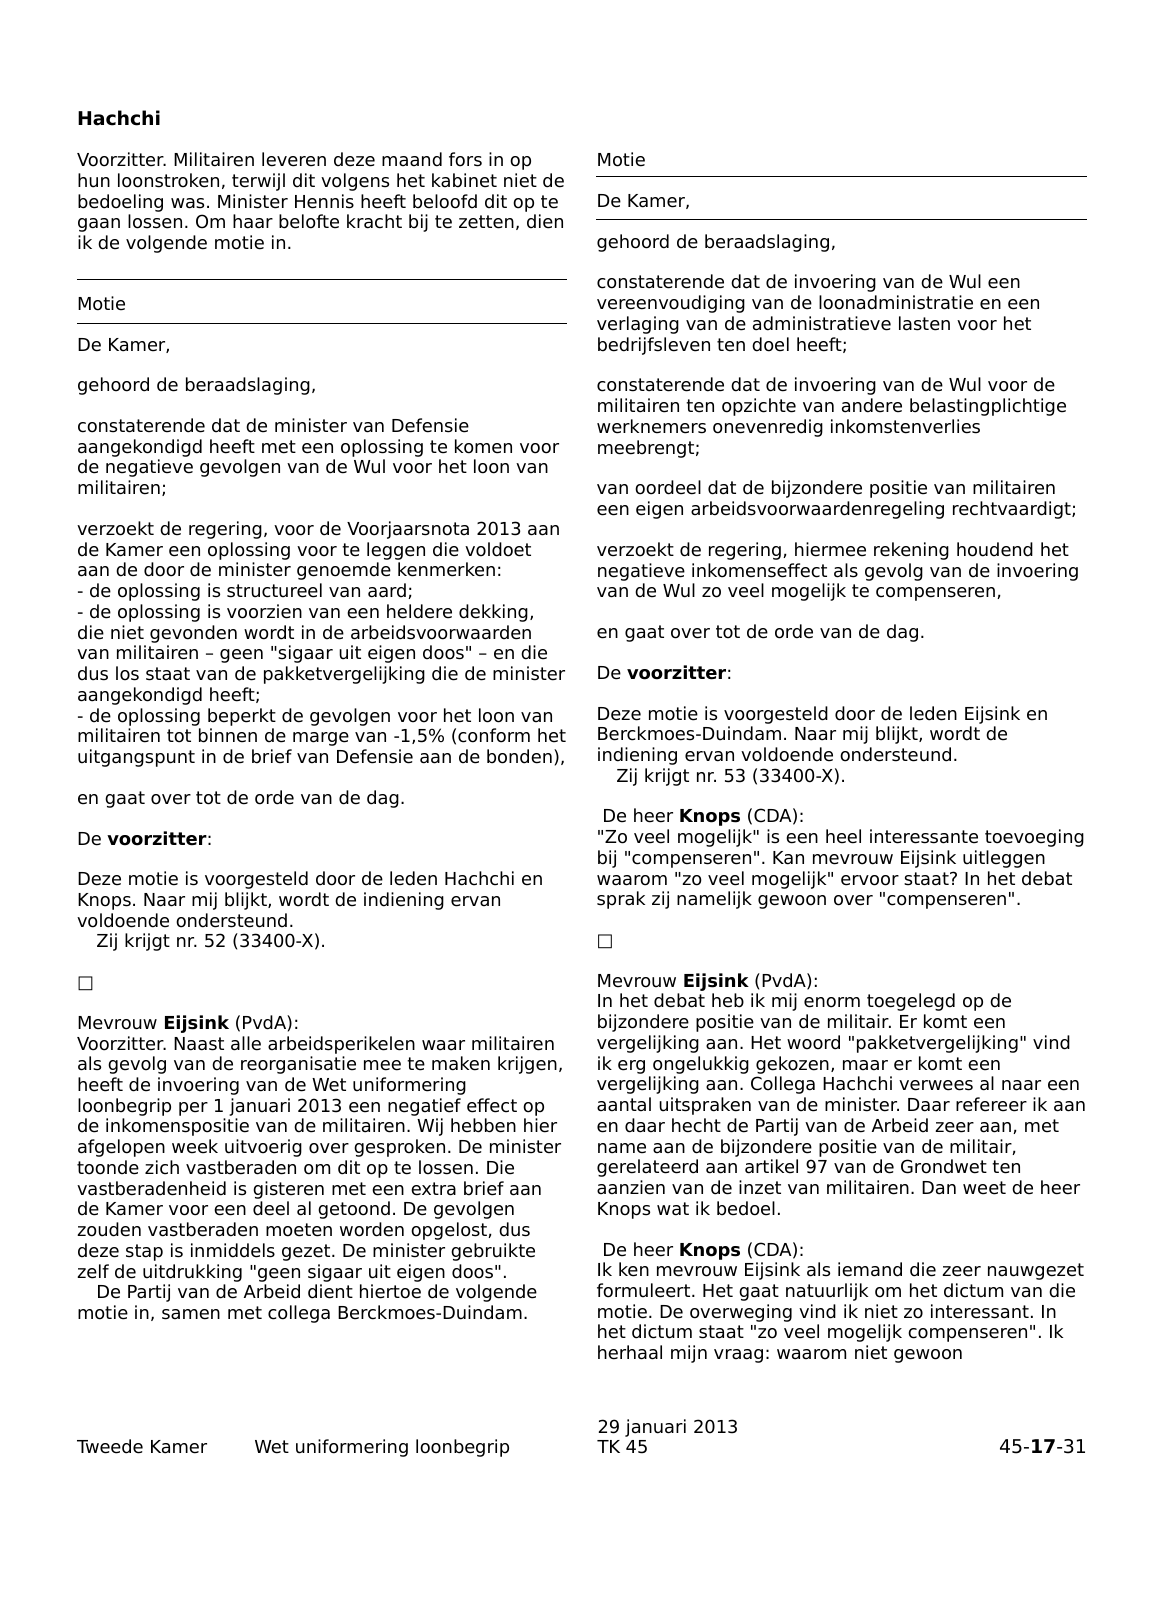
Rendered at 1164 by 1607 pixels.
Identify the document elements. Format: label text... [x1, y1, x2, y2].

text De Kamer, [596, 191, 1087, 212]
text constaterende dat de invoering van de Wul een vereenvoudiging van de loonadministratie en een verlaging van de administratieve lasten voor het bedrijfsleven ten doel heeft; [596, 272, 1087, 355]
text "Zo veel mogelijk" is een heel interessante toevoeging bij "compenseren". Kan mevrouw Eijsink uitleggen waarom "zo veel mogelijk" ervoor staat? In het debat sprak zij namelijk gewoon over "compenseren". [596, 827, 1087, 910]
text Voorzitter. Naast alle arbeidsperikelen waar militairen als gevolg van de reorganisatie mee te maken krijgen, heeft de invoering van de Wet uniformering loonbegrip per 1 januari 2013 een negatief effect op de inkomenspositie van de militairen. Wij hebben hier afgelopen week uitvoerig over gesproken. De minister toonde zich vastberaden om dit op te lossen. Die vastberadenheid is gisteren met een extra brief aan de Kamer voor een deel al getoond. De gevolgen zouden vastberaden moeten worden opgelost, dus deze stap is inmiddels gezet. De minister gebruikte zelf de uitdrukking "geen sigaar uit eigen doos". [77, 1033, 567, 1282]
text Deze motie is voorgesteld door de leden Eijsink en Berckmoes-Duindam. Naar mij blijkt, wordt de indiening ervan voldoende ondersteund. [596, 703, 1087, 766]
text Mevrouw Eijsink (PvdA): [596, 971, 1087, 991]
text en gaat over tot de orde van de dag. [596, 622, 1087, 643]
text verzoekt de regering, voor de Voorjaarsnota 2013 aan de Kamer een oplossing voor te leggen die voldoet aan de door de minister genoemde kenmerken: [77, 519, 567, 581]
text De Kamer, [77, 334, 567, 355]
text □ [77, 972, 567, 993]
text - de oplossing beperkt de gevolgen voor het loon van militairen tot binnen de marge van -1,5% (conform het uitgangspunt in de brief van Defensie aan de bonden), [77, 705, 567, 768]
text gehoord de beraadslaging, [77, 375, 567, 396]
text Ik ken mevrouw Eijsink als iemand die zeer nauwgezet formuleert. Het gaat natuurlijk om het dictum van die motie. De overweging vind ik niet zo interessant. In het dictum staat "zo veel mogelijk compenseren". Ik herhaal mijn vraag: waarom niet gewoon [596, 1260, 1087, 1364]
text De heer Knops (CDA): [596, 1239, 1087, 1260]
text Deze motie is voorgesteld door de leden Hachchi en Knops. Naar mij blijkt, wordt de indiening ervan voldoende ondersteund. [77, 869, 567, 931]
text van oordeel dat de bijzondere positie van militairen een eigen arbeidsvoorwaardenregeling rechtvaardigt; [596, 478, 1087, 520]
text □ [596, 930, 1087, 951]
text en gaat over tot de orde van de dag. [77, 788, 567, 808]
text De voorzitter: [596, 663, 1087, 683]
text constaterende dat de minister van Defensie aangekondigd heeft met een oplossing te komen voor de negatieve gevolgen van de Wul voor het loon van militairen; [77, 416, 567, 499]
text In het debat heb ik mij enorm toegelegd op de bijzondere positie van de militair. Er komt een vergelijking aan. Het woord "pakketvergelijking" vind ik erg ongelukkig gekozen, maar er komt een vergelijking aan. Collega Hachchi verwees al naar een aantal uitspraken van de minister. Daar refereer ik aan en daar hecht de Partij van de Arbeid zeer aan, met name aan de bijzondere positie van de militair, gerelateerd aan artikel 97 van de Grondwet ten aanzien van de inzet van militairen. Dan weet de heer Knops wat ik bedoel. [596, 991, 1087, 1219]
text Mevrouw Eijsink (PvdA): [77, 1013, 567, 1033]
text Motie [596, 150, 1087, 171]
text gehoord de beraadslaging, [596, 232, 1087, 252]
text De voorzitter: [77, 828, 567, 849]
text De heer Knops (CDA): [596, 806, 1087, 827]
text Motie [77, 294, 567, 314]
text Voorzitter. Militairen leveren deze maand fors in op hun loonstroken, terwijl dit volgens het kabinet niet de bedoeling was. Minister Hennis heeft beloofd dit op te gaan lossen. Om haar belofte kracht bij te zetten, dien ik de volgende motie in. [77, 150, 567, 254]
text - de oplossing is structureel van aard; [77, 581, 567, 602]
text De Partij van de Arbeid dient hiertoe de volgende motie in, samen met collega Berckmoes-Duindam. [77, 1282, 567, 1324]
text verzoekt de regering, hiermee rekening houdend het negatieve inkomenseffect als gevolg van de invoering van de Wul zo veel mogelijk te compenseren, [596, 540, 1087, 602]
text - de oplossing is voorzien van een heldere dekking, die niet gevonden wordt in de arbeidsvoorwaarden van militairen – geen "sigaar uit eigen doos" – en die dus los staat van de pakketvergelijking die de minister aangekondigd heeft; [77, 602, 567, 705]
text Zij krijgt nr. 53 (33400-X). [596, 766, 1087, 786]
text Zij krijgt nr. 52 (33400-X). [77, 931, 567, 952]
text constaterende dat de invoering van de Wul voor de militairen ten opzichte van andere belastingplichtige werknemers onevenredig inkomstenverlies meebrengt; [596, 375, 1087, 458]
